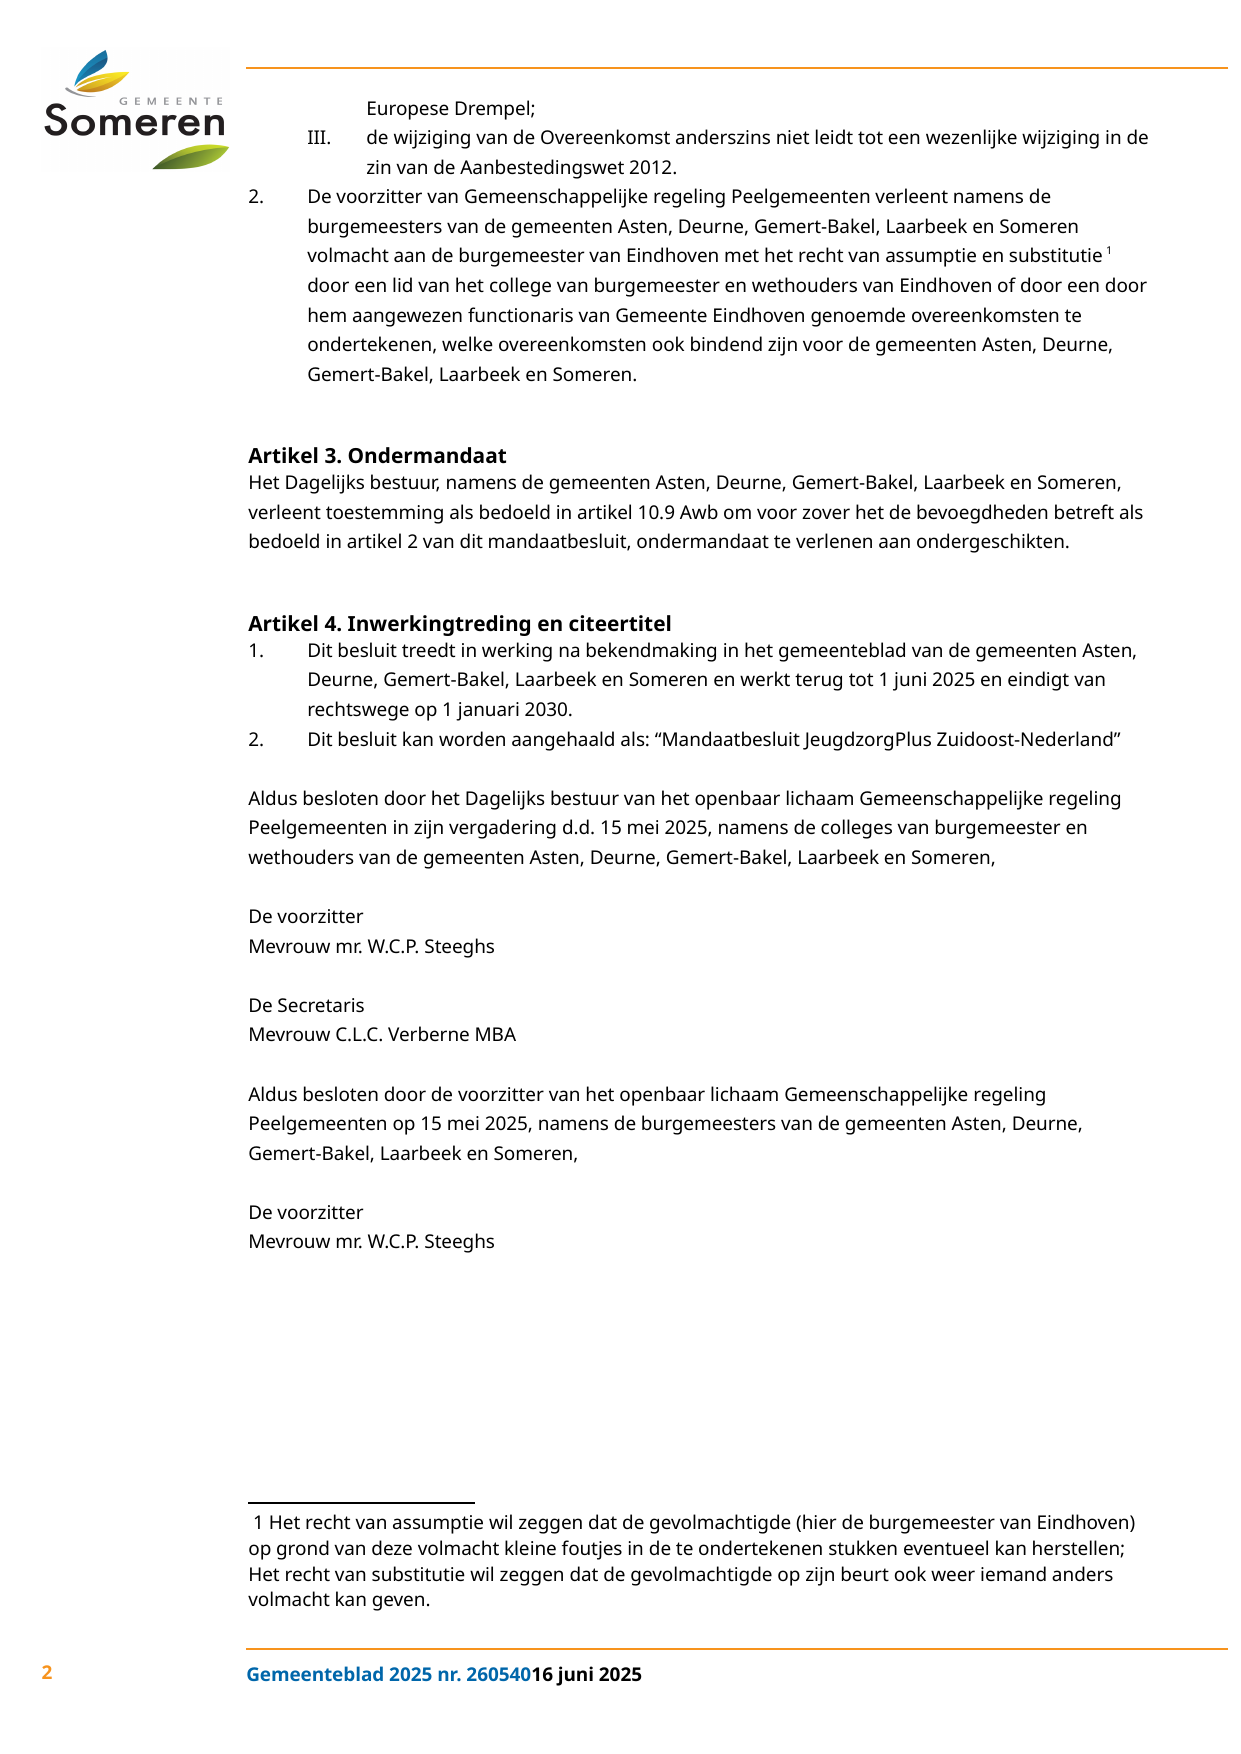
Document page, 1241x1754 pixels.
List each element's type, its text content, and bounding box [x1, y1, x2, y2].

picture [41, 47, 231, 172]
text De Secretaris [248, 992, 1152, 1018]
text Mevrouw mr. W.C.P. Steeghs [248, 933, 1152, 959]
text Artikel 3. Ondermandaat [248, 441, 1152, 469]
list Dit besluit kan worden aangehaald als: “Mandaatbesluit JeugdzorgPlus Zuidoost-Nederland” [248, 726, 1152, 752]
list Europese Drempel; [307, 95, 1152, 121]
list De voorzitter van Gemeenschappelijke regeling Peelgemeenten verleent namens de burgemeesters van de gemeenten Asten, Deurne, Gemert-Bakel, Laarbeek en Someren volmacht aan de burgemeester van Eindhoven met het recht van assumptie en substitutie door een lid van het college van burgemeester en wethouders van Eindhoven of door een door hem aangewezen functionaris van Gemeente Eindhoven genoemde overeenkomsten te ondertekenen, welke overeenkomsten ook bindend zijn voor de gemeenten Asten, Deurne, Gemert-Bakel, Laarbeek en Someren. [248, 183, 1152, 387]
list Het recht van assumptie wil zeggen dat de gevolmachtigde (hier de burgemeester van Eindhoven) op grond van deze volmacht kleine foutjes in de te ondertekenen stukken eventueel kan herstellen; Het recht van substitutie wil zeggen dat de gevolmachtigde op zijn beurt ook weer iemand anders volmacht kan geven. [248, 1509, 1152, 1612]
text Aldus besloten door de voorzitter van het openbaar lichaam Gemeenschappelijke regeling Peelgemeenten op 15 mei 2025, namens de burgemeesters van de gemeenten Asten, Deurne, Gemert-Bakel, Laarbeek en Someren, [248, 1081, 1152, 1166]
text Mevrouw C.L.C. Verberne MBA [248, 1022, 1152, 1047]
text Mevrouw mr. W.C.P. Steeghs [248, 1229, 1152, 1254]
text Artikel 4. Inwerkingtreding en citeertitel [248, 609, 1152, 637]
list Dit besluit treedt in werking na bekendmaking in het gemeenteblad van de gemeenten Asten, Deurne, Gemert-Bakel, Laarbeek en Someren en werkt terug tot 1 juni 2025 en eindigt van rechtswege op 1 januari 2030. [248, 637, 1152, 722]
list de wijziging van de Overeenkomst anderszins niet leidt tot een wezenlijke wijziging in de zin van de Aanbestedingswet 2012. [307, 124, 1152, 180]
text De voorzitter [248, 903, 1152, 929]
text Aldus besloten door het Dagelijks bestuur van het openbaar lichaam Gemeenschappelijke regeling Peelgemeenten in zijn vergadering d.d. 15 mei 2025, namens de colleges van burgemeester en wethouders van de gemeenten Asten, Deurne, Gemert-Bakel, Laarbeek en Someren, [248, 785, 1152, 870]
text Het Dagelijks bestuur, namens de gemeenten Asten, Deurne, Gemert-Bakel, Laarbeek en Someren, verleent toestemming als bedoeld in artikel 10.9 Awb om voor zover het de bevoegdheden betreft als bedoeld in artikel 2 van dit mandaatbesluit, ondermandaat te verlenen aan ondergeschikten. [248, 469, 1152, 554]
text De voorzitter [248, 1199, 1152, 1225]
